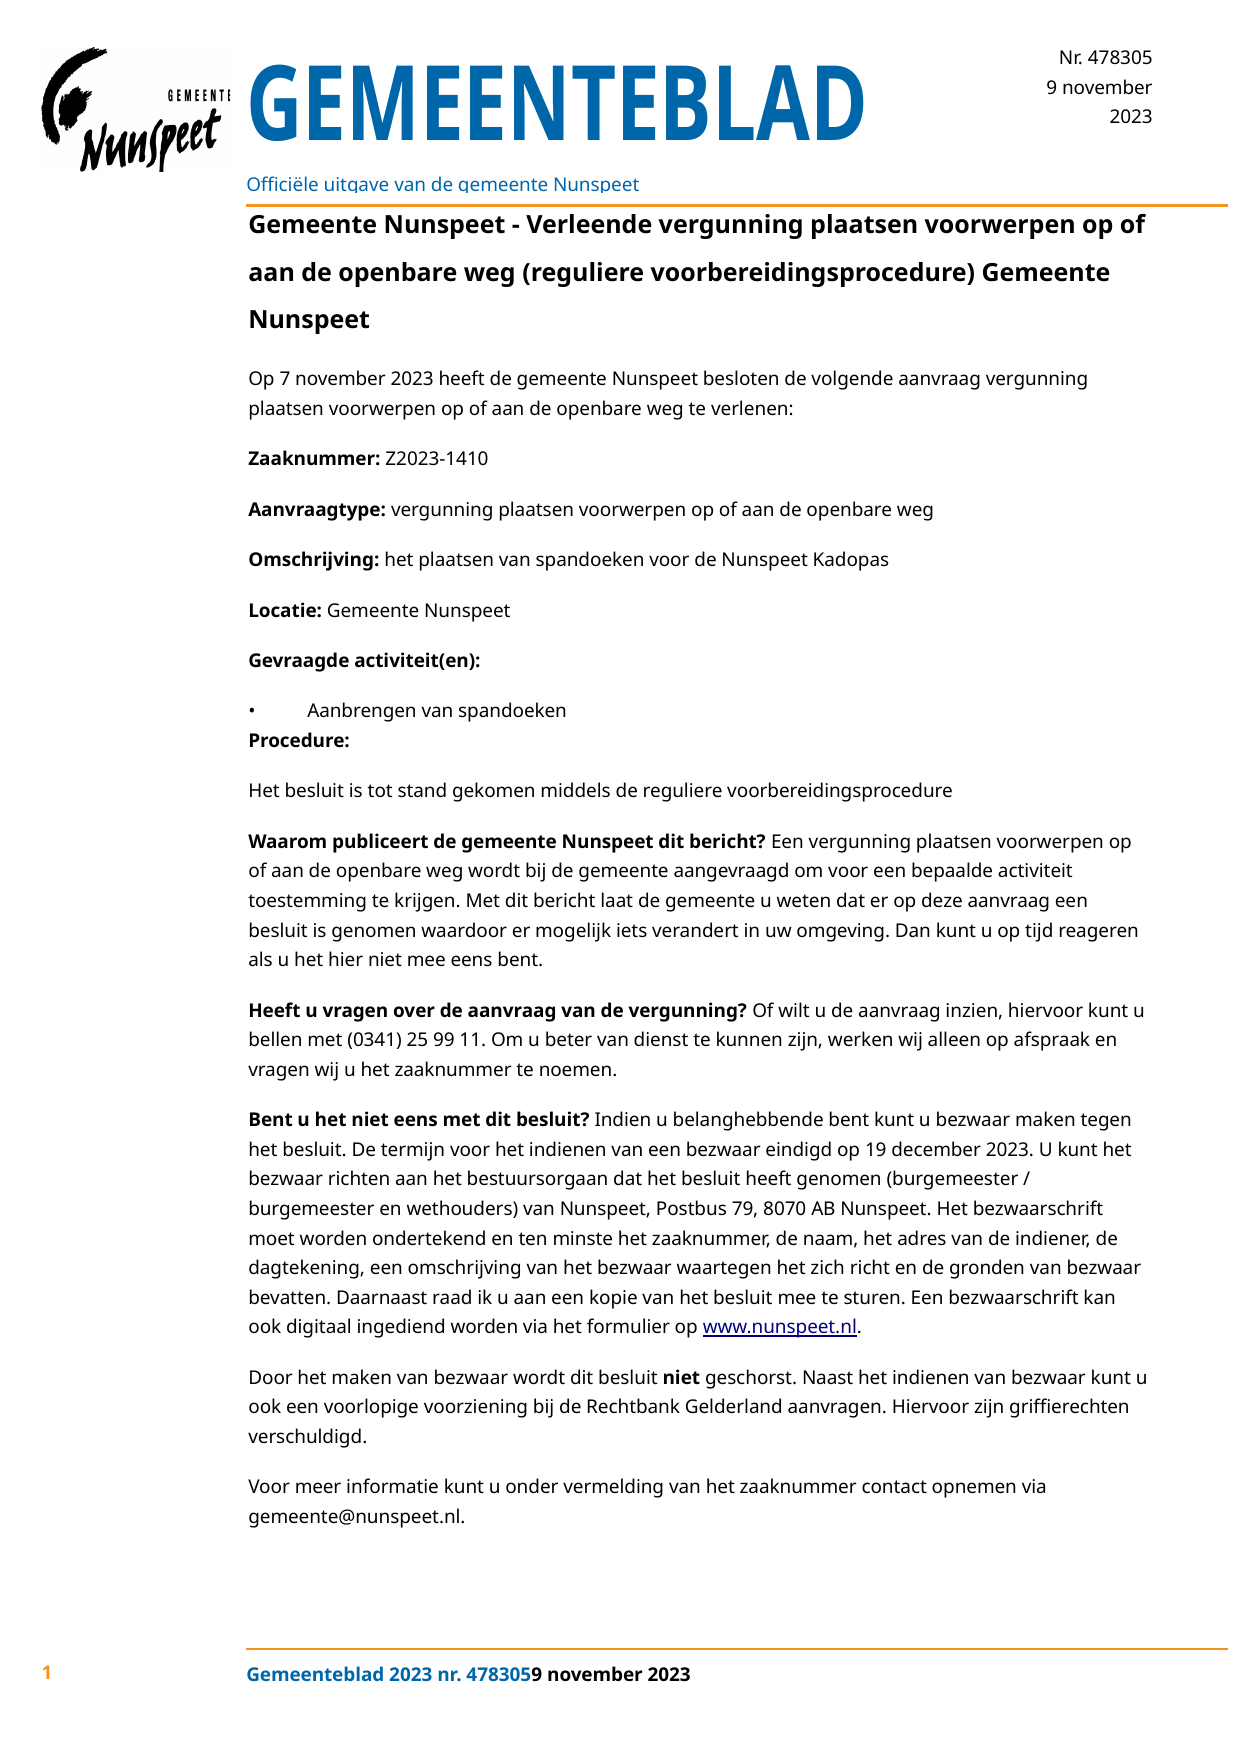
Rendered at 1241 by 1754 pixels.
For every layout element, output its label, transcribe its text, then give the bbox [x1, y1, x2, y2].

text Voor meer informatie kunt u onder vermelding van het zaaknummer contact opnemen via gemeente@nunspeet.nl. [248, 1473, 1152, 1529]
list Aanbrengen van spandoeken [248, 698, 1152, 723]
text Het besluit is tot stand gekomen middels de reguliere voorbereidingsprocedure [248, 778, 1152, 803]
picture [41, 47, 231, 172]
text Heeft u vragen over de aanvraag van de vergunning? Of wilt u de aanvraag inzien, hiervoor kunt u bellen met (0341) 25 99 11. Om u beter van dienst te kunnen zijn, werken wij alleen op afspraak en vragen wij u het zaaknummer te noemen. [248, 997, 1152, 1082]
text Waarom publiceert de gemeente Nunspeet dit bericht? Een vergunning plaatsen voorwerpen op of aan de openbare weg wordt bij de gemeente aangevraagd om voor een bepaalde activiteit toestemming te krijgen. Met dit bericht laat de gemeente u weten dat er op deze aanvraag een besluit is genomen waardoor er mogelijk iets verandert in uw omgeving. Dan kunt u op tijd reageren als u het hier niet mee eens bent. [248, 828, 1152, 972]
text Aanvraagtype: vergunning plaatsen voorwerpen op of aan de openbare weg [248, 496, 1152, 522]
text Omschrijving: het plaatsen van spandoeken voor de Nunspeet Kadopas [248, 546, 1152, 572]
text Door het maken van bezwaar wordt dit besluit niet geschorst. Naast het indienen van bezwaar kunt u ook een voorlopige voorziening bij de Rechtbank Gelderland aanvragen. Hiervoor zijn griffierechten verschuldigd. [248, 1364, 1152, 1449]
text Op 7 november 2023 heeft de gemeente Nunspeet besloten de volgende aanvraag vergunning plaatsen voorwerpen op of aan de openbare weg te verlenen: [248, 366, 1152, 421]
text Locatie: Gemeente Nunspeet [248, 597, 1152, 622]
text Gevraagde activiteit(en): [248, 647, 1152, 673]
text Zaaknummer: Z2023-1410 [248, 446, 1152, 471]
text Gemeente Nunspeet - Verleende vergunning plaatsen voorwerpen op of aan de openbare weg (reguliere voorbereidingsprocedure) Gemeente Nunspeet [248, 207, 1152, 336]
text Procedure: [248, 727, 1152, 753]
text Bent u het niet eens met dit besluit? Indien u belanghebbende bent kunt u bezwaar maken tegen het besluit. De termijn voor het indienen van een bezwaar eindigd op 19 december 2023. U kunt het bezwaar richten aan het bestuursorgaan dat het besluit heeft genomen (burgemeester / burgemeester en wethouders) van Nunspeet, Postbus 79, 8070 AB Nunspeet. Het bezwaarschrift moet worden ondertekend en ten minste het zaaknummer, de naam, het adres van de indiener, de dagtekening, een omschrijving van het bezwaar waartegen het zich richt en de gronden van bezwaar bevatten. Daarnaast raad ik u aan een kopie van het besluit mee te sturen. Een bezwaarschrift kan ook digitaal ingediend worden via het formulier op www.nunspeet.nl. [248, 1106, 1152, 1339]
